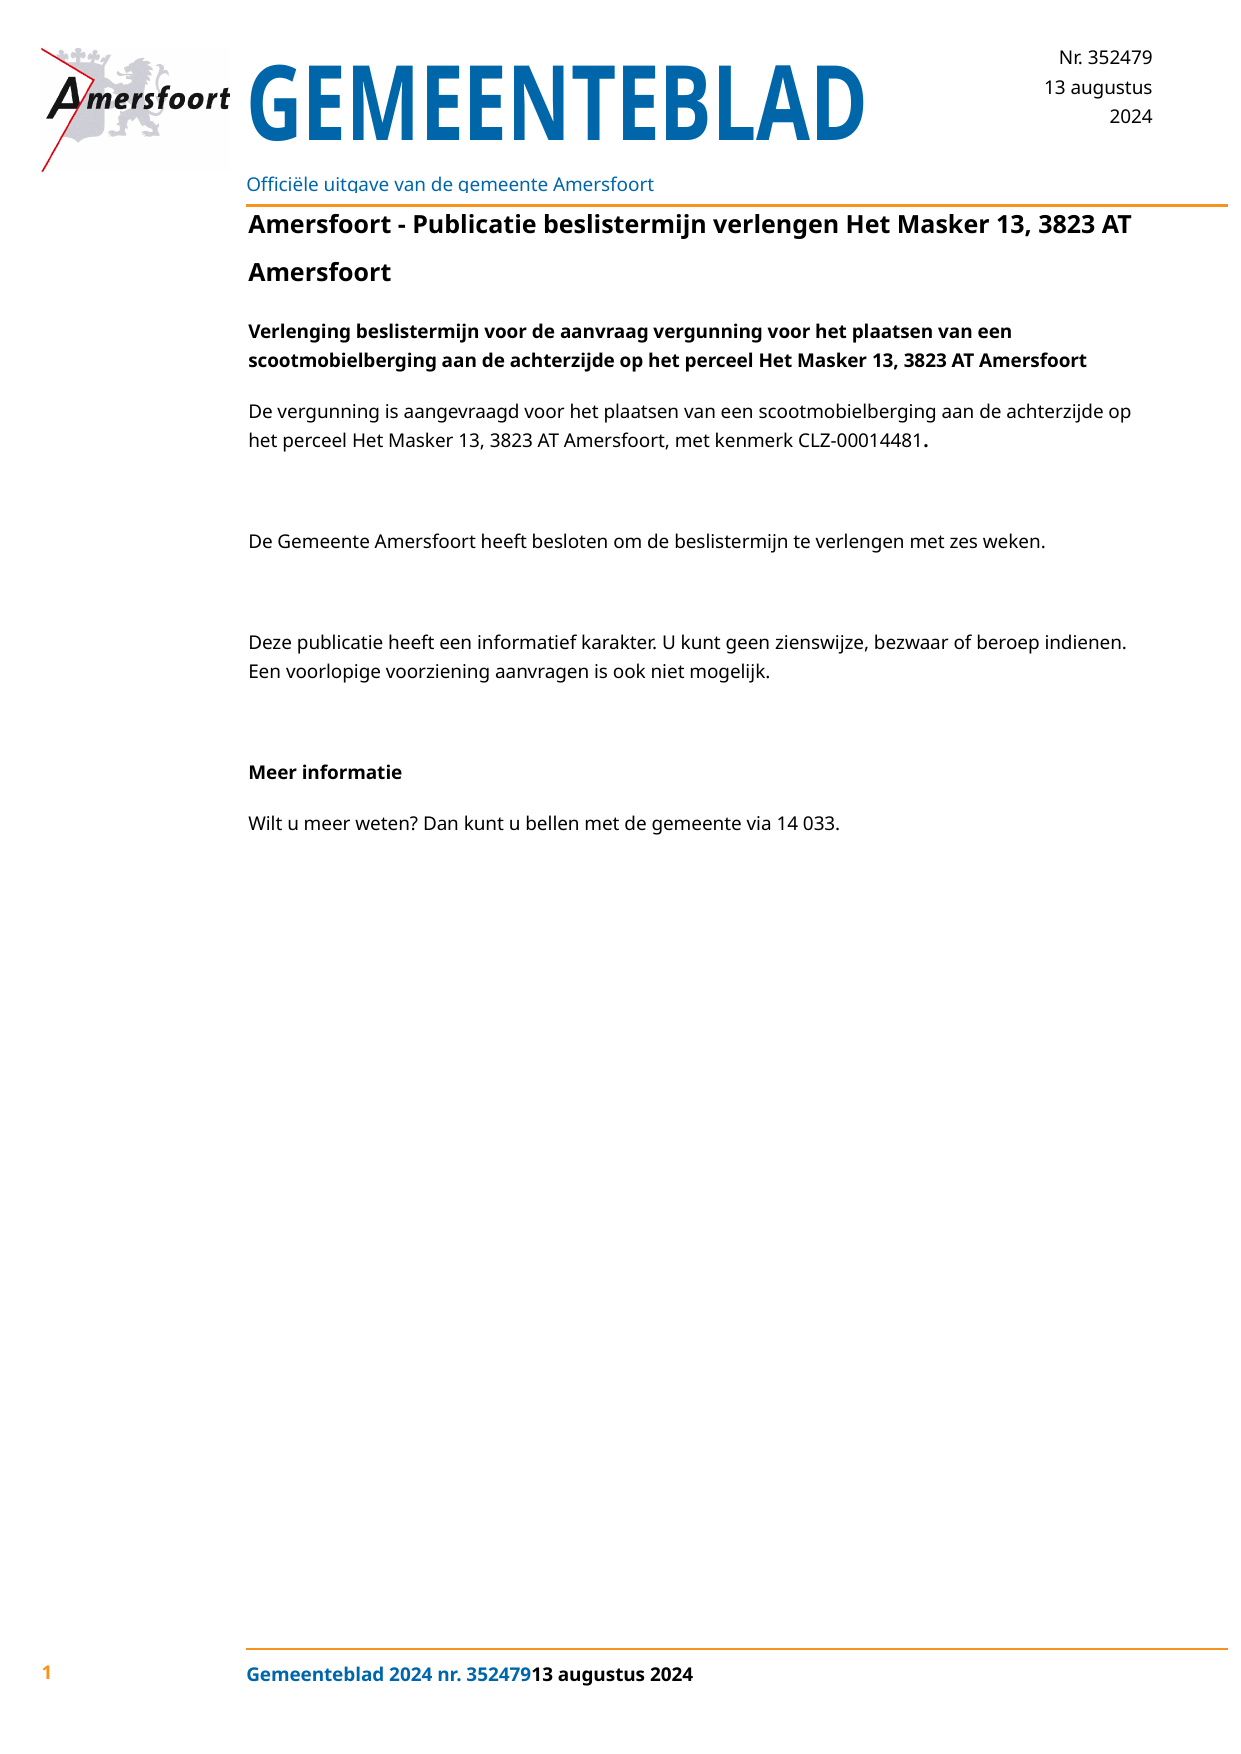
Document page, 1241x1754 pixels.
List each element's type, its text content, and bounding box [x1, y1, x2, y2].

picture [41, 47, 231, 172]
text De Gemeente Amersfoort heeft besloten om de beslistermijn te verlengen met zes weken. [248, 528, 1152, 554]
text Deze publicatie heeft een informatief karakter. U kunt geen zienswijze, bezwaar of beroep indienen. Een voorlopige voorziening aanvragen is ook niet mogelijk. [248, 629, 1152, 684]
text Meer informatie [248, 759, 1152, 785]
text Verlenging beslistermijn voor de aanvraag vergunning voor het plaatsen van een scootmobielberging aan de achterzijde op het perceel Het Masker 13, 3823 AT Amersfoort [248, 318, 1152, 373]
text Wilt u meer weten? Dan kunt u bellen met de gemeente via 14 033. [248, 810, 1152, 836]
text Amersfoort - Publicatie beslistermijn verlengen Het Masker 13, 3823 AT Amersfoort [248, 207, 1152, 288]
text De vergunning is aangevraagd voor het plaatsen van een scootmobielberging aan de achterzijde op het perceel Het Masker 13, 3823 AT Amersfoort, met kenmerk CLZ-00014481. [248, 398, 1152, 453]
